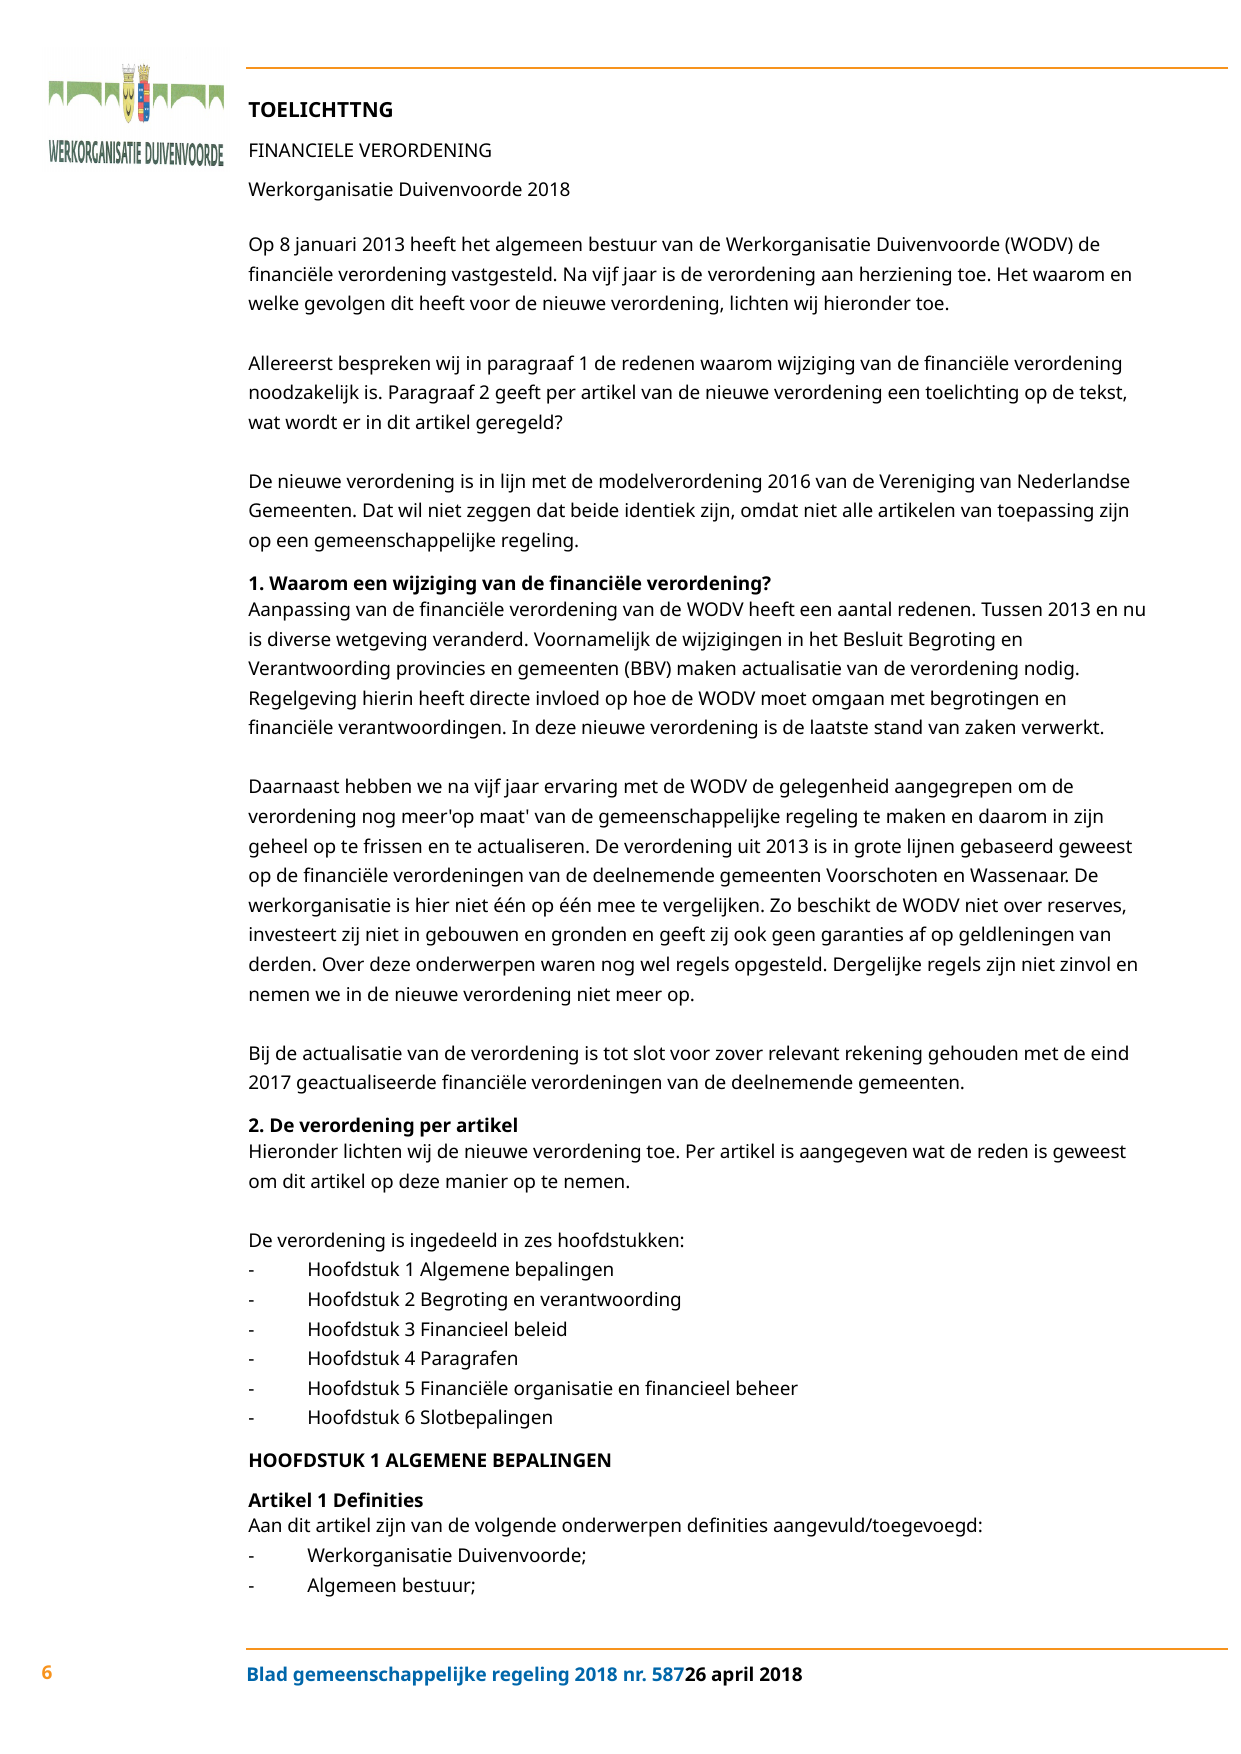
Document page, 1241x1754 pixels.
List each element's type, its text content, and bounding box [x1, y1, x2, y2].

text Aanpassing van de financiële verordening van de WODV heeft een aantal redenen. Tussen 2013 en nu is diverse wetgeving veranderd. Voornamelijk de wijzigingen in het Besluit Begroting en Verantwoording provincies en gemeenten (BBV) maken actualisatie van de verordening nodig. Regelgeving hierin heeft directe invloed op hoe de WODV moet omgaan met begrotingen en financiële verantwoordingen. In deze nieuwe verordening is de laatste stand van zaken verwerkt. [248, 596, 1152, 740]
text 1. Waarom een wijziging van de financiële verordening? [248, 570, 1152, 596]
list Werkorganisatie Duivenvoorde; [248, 1542, 1152, 1568]
text Op 8 januari 2013 heeft het algemeen bestuur van de Werkorganisatie Duivenvoorde (WODV) de financiële verordening vastgesteld. Na vijf jaar is de verordening aan herziening toe. Het waarom en welke gevolgen dit heeft voor de nieuwe verordening, lichten wij hieronder toe. [248, 231, 1152, 316]
text Artikel 1 Definities [248, 1487, 1152, 1513]
text Allereerst bespreken wij in paragraaf 1 de redenen waarom wijziging van de financiële verordening noodzakelijk is. Paragraaf 2 geeft per artikel van de nieuwe verordening een toelichting op de tekst, wat wordt er in dit artikel geregeld? [248, 350, 1152, 435]
picture [41, 47, 231, 172]
list Hoofdstuk 1 Algemene bepalingen [248, 1257, 1152, 1282]
list Hoofdstuk 5 Financiële organisatie en financieel beheer [248, 1375, 1152, 1401]
text Daarnaast hebben we na vijf jaar ervaring met de WODV de gelegenheid aangegrepen om de verordening nog meer'op maat' van de gemeenschappelijke regeling te maken en daarom in zijn geheel op te frissen en te actualiseren. De verordening uit 2013 is in grote lijnen gebaseerd geweest op de financiële verordeningen van de deelnemende gemeenten Voorschoten en Wassenaar. De werkorganisatie is hier niet één op één mee te vergelijken. Zo beschikt de WODV niet over reserves, investeert zij niet in gebouwen en gronden en geeft zij ook geen garanties af op geldleningen van derden. Over deze onderwerpen waren nog wel regels opgesteld. Dergelijke regels zijn niet zinvol en nemen we in de nieuwe verordening niet meer op. [248, 774, 1152, 1006]
text De verordening is ingedeeld in zes hoofdstukken: [248, 1227, 1152, 1253]
list Hoofdstuk 4 Paragrafen [248, 1345, 1152, 1371]
text FINANCIELE VERORDENING [248, 137, 1152, 163]
text 2. De verordening per artikel [248, 1113, 1152, 1138]
list Hoofdstuk 3 Financieel beleid [248, 1316, 1152, 1342]
text Werkorganisatie Duivenvoorde 2018 [248, 176, 1152, 202]
list Hoofdstuk 6 Slotbepalingen [248, 1404, 1152, 1430]
list Hoofdstuk 2 Begroting en verantwoording [248, 1286, 1152, 1312]
text TOELICHTTNG [248, 95, 1152, 123]
text Aan dit artikel zijn van de volgende onderwerpen definities aangevuld/toegevoegd: [248, 1513, 1152, 1538]
text Hieronder lichten wij de nieuwe verordening toe. Per artikel is aangegeven wat de reden is geweest om dit artikel op deze manier op te nemen. [248, 1138, 1152, 1194]
list Algemeen bestuur; [248, 1572, 1152, 1598]
text De nieuwe verordening is in lijn met de modelverordening 2016 van de Vereniging van Nederlandse Gemeenten. Dat wil niet zeggen dat beide identiek zijn, omdat niet alle artikelen van toepassing zijn op een gemeenschappelijke regeling. [248, 468, 1152, 553]
text HOOFDSTUK 1 ALGEMENE BEPALINGEN [248, 1448, 1152, 1473]
text Bij de actualisatie van de verordening is tot slot voor zover relevant rekening gehouden met de eind 2017 geactualiseerde financiële verordeningen van de deelnemende gemeenten. [248, 1040, 1152, 1095]
